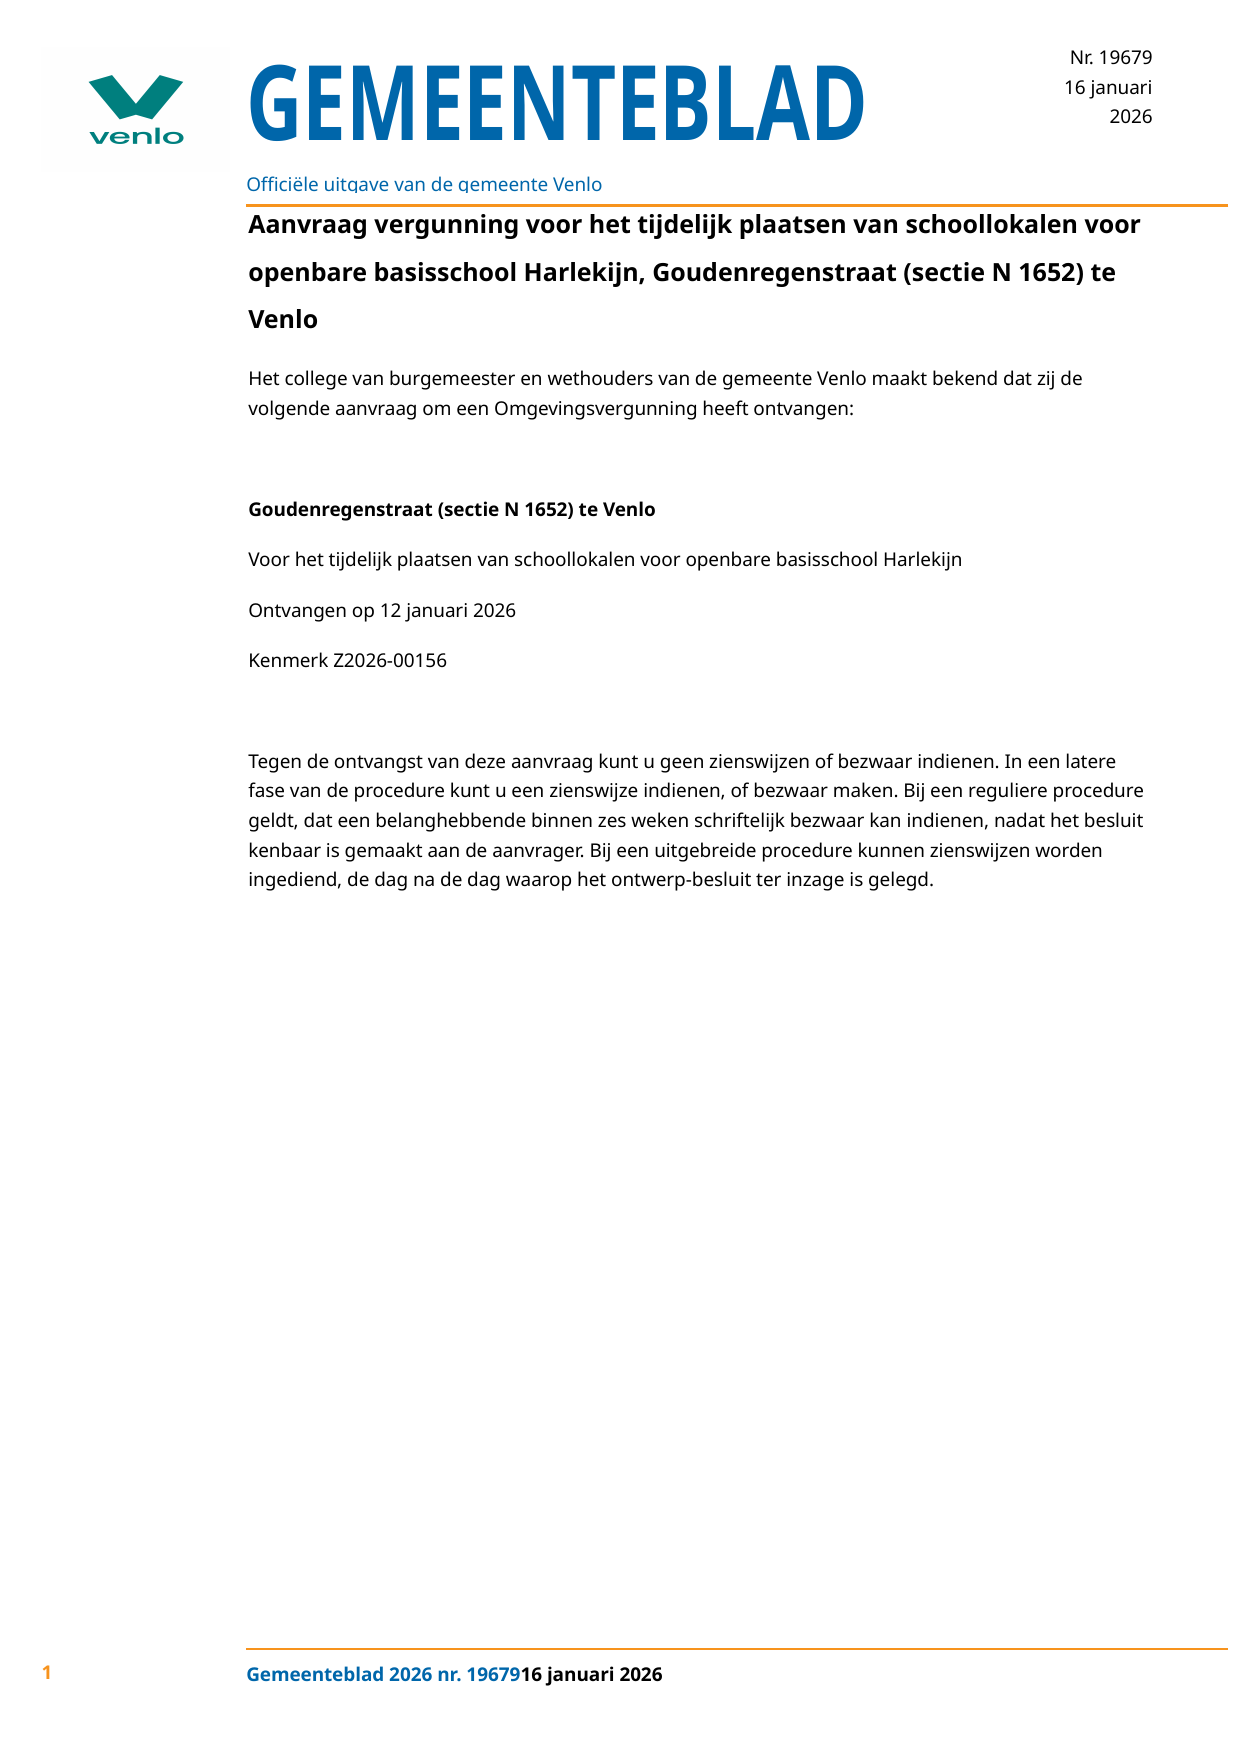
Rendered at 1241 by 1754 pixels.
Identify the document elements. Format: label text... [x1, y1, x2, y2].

text Het college van burgemeester en wethouders van de gemeente Venlo maakt bekend dat zij de volgende aanvraag om een Omgevingsvergunning heeft ontvangen: [248, 366, 1152, 421]
text Ontvangen op 12 januari 2026 [248, 597, 1152, 622]
picture [41, 47, 231, 172]
text Aanvraag vergunning voor het tijdelijk plaatsen van schoollokalen voor openbare basisschool Harlekijn, Goudenregenstraat (sectie N 1652) te Venlo [248, 207, 1152, 336]
text Voor het tijdelijk plaatsen van schoollokalen voor openbare basisschool Harlekijn [248, 546, 1152, 572]
text Kenmerk Z2026-00156 [248, 647, 1152, 673]
text Tegen de ontvangst van deze aanvraag kunt u geen zienswijzen of bezwaar indienen. In een latere fase van de procedure kunt u een zienswijze indienen, of bezwaar maken. Bij een reguliere procedure geldt, dat een belanghebbende binnen zes weken schriftelijk bezwaar kan indienen, nadat het besluit kenbaar is gemaakt aan de aanvrager. Bij een uitgebreide procedure kunnen zienswijzen worden ingediend, de dag na de dag waarop het ontwerp-besluit ter inzage is gelegd. [248, 748, 1152, 892]
text Goudenregenstraat (sectie N 1652) te Venlo [248, 496, 1152, 522]
